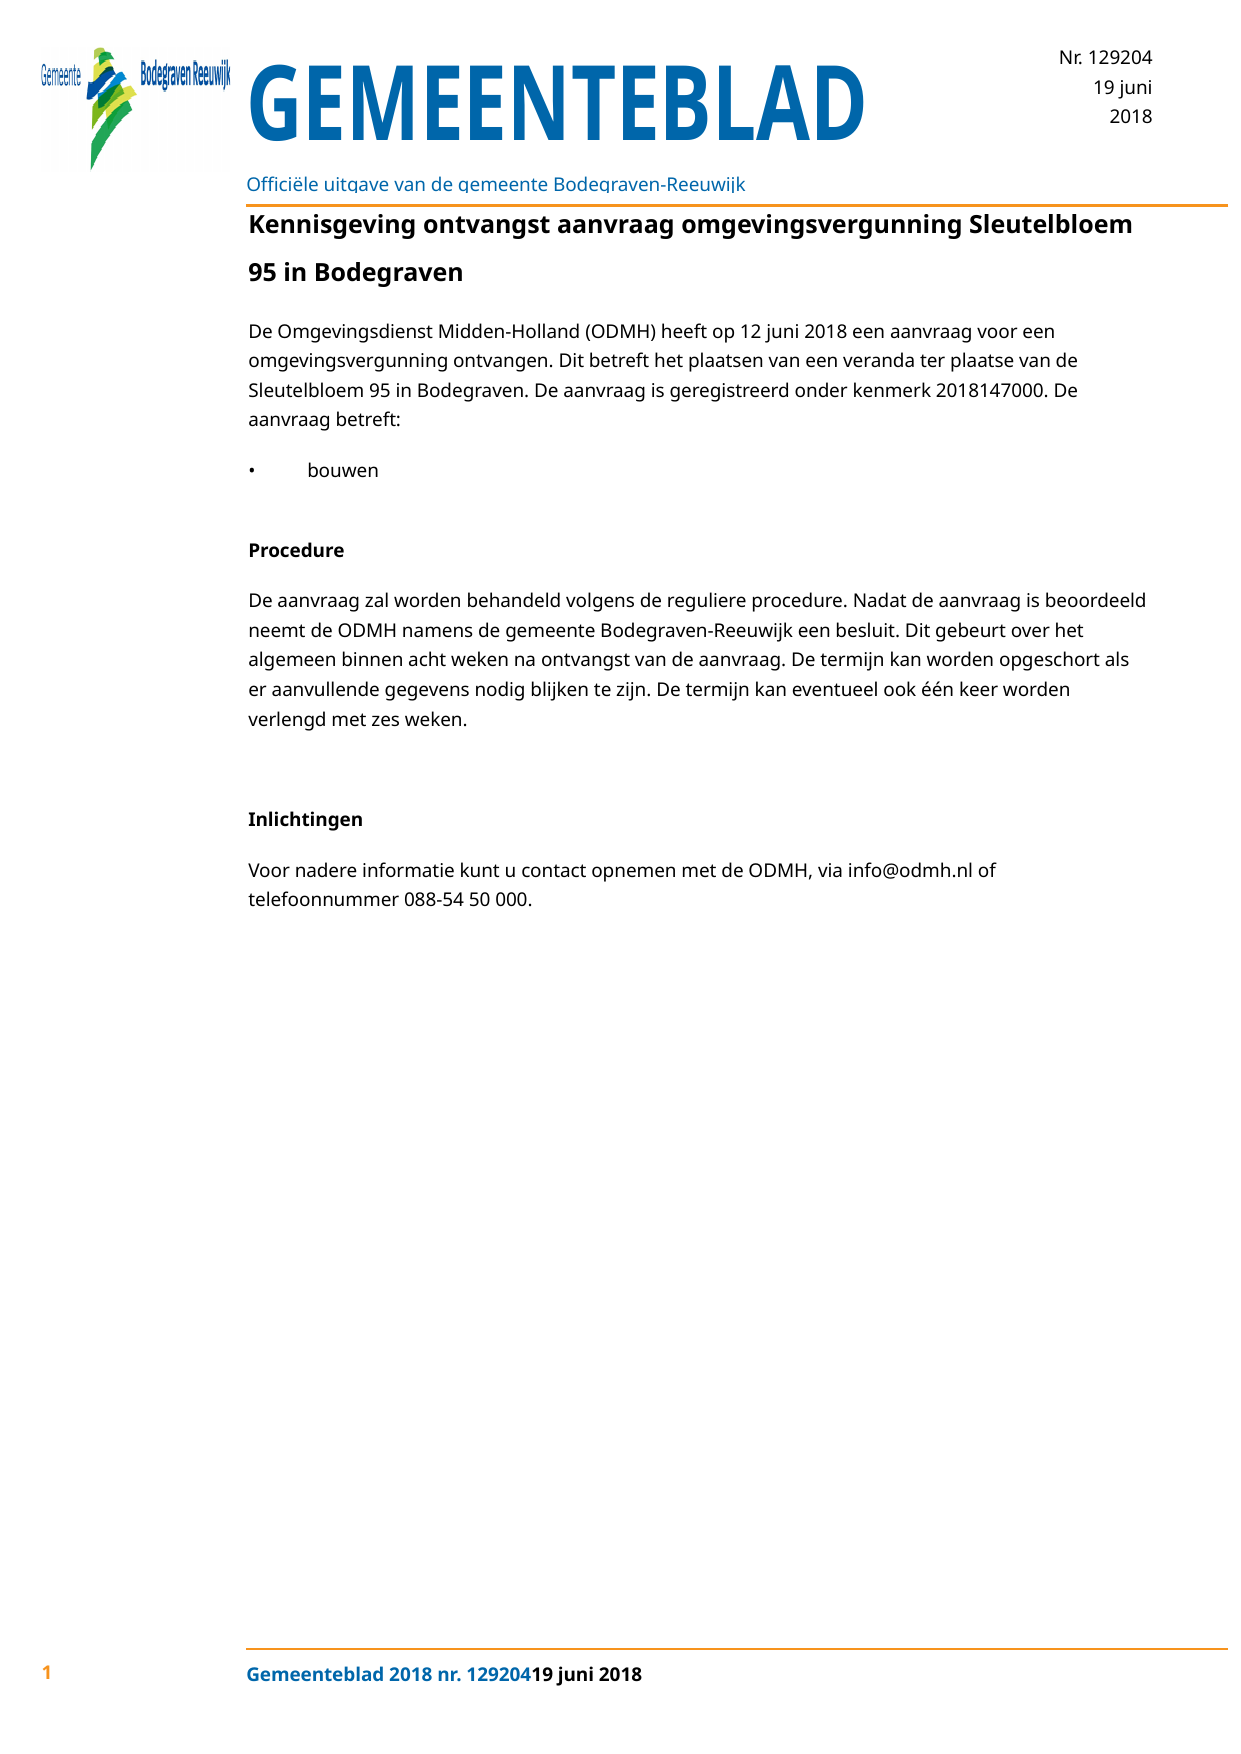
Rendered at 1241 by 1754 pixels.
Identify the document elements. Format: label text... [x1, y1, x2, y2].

text De aanvraag zal worden behandeld volgens de reguliere procedure. Nadat de aanvraag is beoordeeld neemt de ODMH namens de gemeente Bodegraven-Reeuwijk een besluit. Dit gebeurt over het algemeen binnen acht weken na ontvangst van de aanvraag. De termijn kan worden opgeschort als er aanvullende gegevens nodig blijken te zijn. De termijn kan eventueel ook één keer worden verlengd met zes weken. [248, 587, 1152, 732]
text Voor nadere informatie kunt u contact opnemen met de ODMH, via info@odmh.nl of telefoonnummer 088-54 50 000. [248, 857, 1152, 912]
text Kennisgeving ontvangst aanvraag omgevingsvergunning Sleutelbloem 95 in Bodegraven [248, 207, 1152, 288]
picture [41, 47, 231, 172]
list bouwen [248, 457, 1152, 483]
text De Omgevingsdienst Midden-Holland (ODMH) heeft op 12 juni 2018 een aanvraag voor een omgevingsvergunning ontvangen. Dit betreft het plaatsen van een veranda ter plaatse van de Sleutelbloem 95 in Bodegraven. De aanvraag is geregistreerd onder kenmerk 2018147000. De aanvraag betreft: [248, 318, 1152, 432]
text Procedure [248, 537, 1152, 563]
text Inlichtingen [248, 807, 1152, 832]
